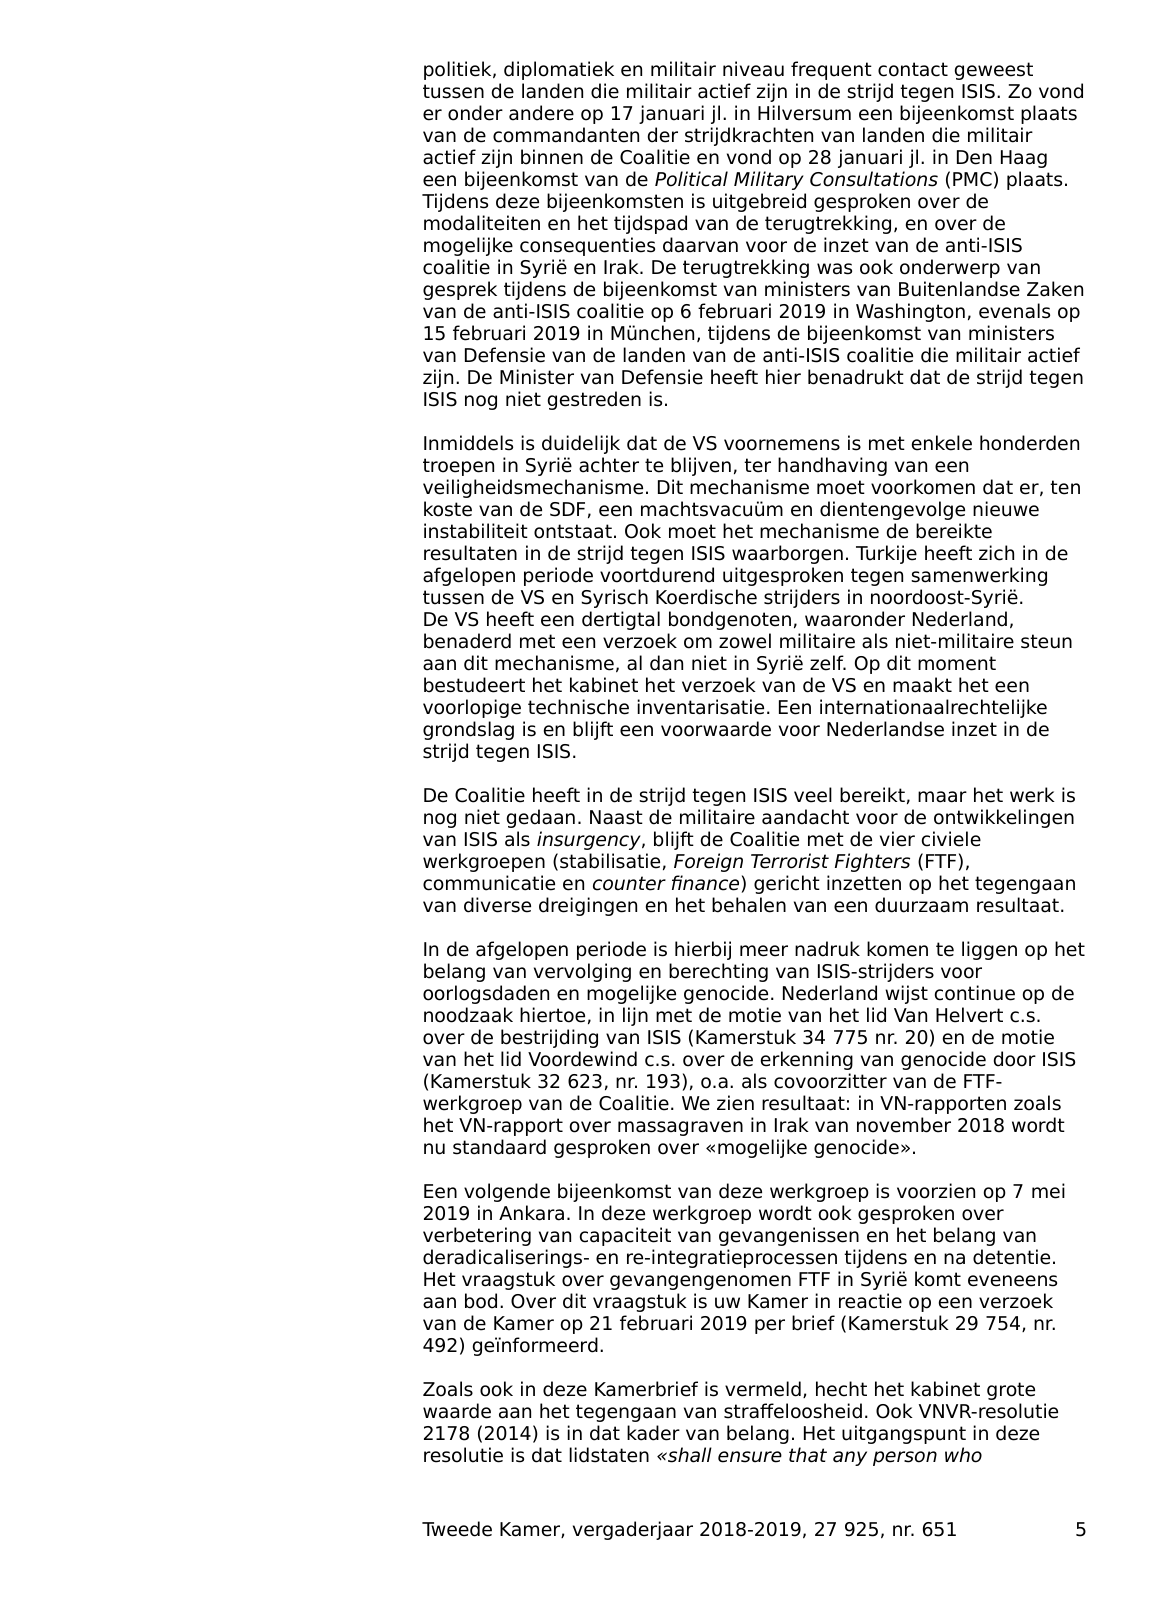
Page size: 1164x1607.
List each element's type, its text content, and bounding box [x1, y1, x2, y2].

text De Coalitie heeft in de strijd tegen ISIS veel bereikt, maar het werk is nog niet gedaan. Naast de militaire aandacht voor de ontwikkelingen van ISIS als insurgency, blijft de Coalitie met de vier civiele werkgroepen (stabilisatie, Foreign Terrorist Fighters (FTF), communicatie en counter finance) gericht inzetten op het tegengaan van diverse dreigingen en het behalen van een duurzaam resultaat. [422, 785, 1087, 917]
text Zoals ook in deze Kamerbrief is vermeld, hecht het kabinet grote waarde aan het tegengaan van straffeloosheid. Ook VNVR-resolutie 2178 (2014) is in dat kader van belang. Het uitgangspunt in deze resolutie is dat lidstaten «shall ensure that any person who [422, 1379, 1087, 1467]
text politiek, diplomatiek en militair niveau frequent contact geweest tussen de landen die militair actief zijn in de strijd tegen ISIS. Zo vond er onder andere op 17 januari jl. in Hilversum een bijeenkomst plaats van de commandanten der strijdkrachten van landen die militair actief zijn binnen de Coalitie en vond op 28 januari jl. in Den Haag een bijeenkomst van de Political Military Consultations (PMC) plaats. Tijdens deze bijeenkomsten is uitgebreid gesproken over de modaliteiten en het tijdspad van de terugtrekking, en over de mogelijke consequenties daarvan voor de inzet van de anti-ISIS coalitie in Syrië en Irak. De terugtrekking was ook onderwerp van gesprek tijdens de bijeenkomst van ministers van Buitenlandse Zaken van de anti-ISIS coalitie op 6 februari 2019 in Washington, evenals op 15 februari 2019 in München, tijdens de bijeenkomst van ministers van Defensie van de landen van de anti-ISIS coalitie die militair actief zijn. De Minister van Defensie heeft hier benadrukt dat de strijd tegen ISIS nog niet gestreden is. [422, 59, 1087, 411]
text In de afgelopen periode is hierbij meer nadruk komen te liggen op het belang van vervolging en berechting van ISIS-strijders voor oorlogsdaden en mogelijke genocide. Nederland wijst continue op de noodzaak hiertoe, in lijn met de motie van het lid Van Helvert c.s. over de bestrijding van ISIS (Kamerstuk 34 775 nr. 20) en de motie van het lid Voordewind c.s. over de erkenning van genocide door ISIS (Kamerstuk 32 623, nr. 193), o.a. als covoorzitter van de FTF-werkgroep van de Coalitie. We zien resultaat: in VN-rapporten zoals het VN-rapport over massagraven in Irak van november 2018 wordt nu standaard gesproken over «mogelijke genocide». [422, 939, 1087, 1159]
text Een volgende bijeenkomst van deze werkgroep is voorzien op 7 mei 2019 in Ankara. In deze werkgroep wordt ook gesproken over verbetering van capaciteit van gevangenissen en het belang van deradicaliserings- en re-integratieprocessen tijdens en na detentie. Het vraagstuk over gevangengenomen FTF in Syrië komt eveneens aan bod. Over dit vraagstuk is uw Kamer in reactie op een verzoek van de Kamer op 21 februari 2019 per brief (Kamerstuk 29 754, nr. 492) geïnformeerd. [422, 1181, 1087, 1357]
text De VS heeft een dertigtal bondgenoten, waaronder Nederland, benaderd met een verzoek om zowel militaire als niet-militaire steun aan dit mechanisme, al dan niet in Syrië zelf. Op dit moment bestudeert het kabinet het verzoek van de VS en maakt het een voorlopige technische inventarisatie. Een internationaalrechtelijke grondslag is en blijft een voorwaarde voor Nederlandse inzet in de strijd tegen ISIS. [422, 609, 1087, 763]
text Inmiddels is duidelijk dat de VS voornemens is met enkele honderden troepen in Syrië achter te blijven, ter handhaving van een veiligheidsmechanisme. Dit mechanisme moet voorkomen dat er, ten koste van de SDF, een machtsvacuüm en dientengevolge nieuwe instabiliteit ontstaat. Ook moet het mechanisme de bereikte resultaten in de strijd tegen ISIS waarborgen. Turkije heeft zich in de afgelopen periode voortdurend uitgesproken tegen samenwerking tussen de VS en Syrisch Koerdische strijders in noordoost-Syrië. [422, 433, 1087, 609]
